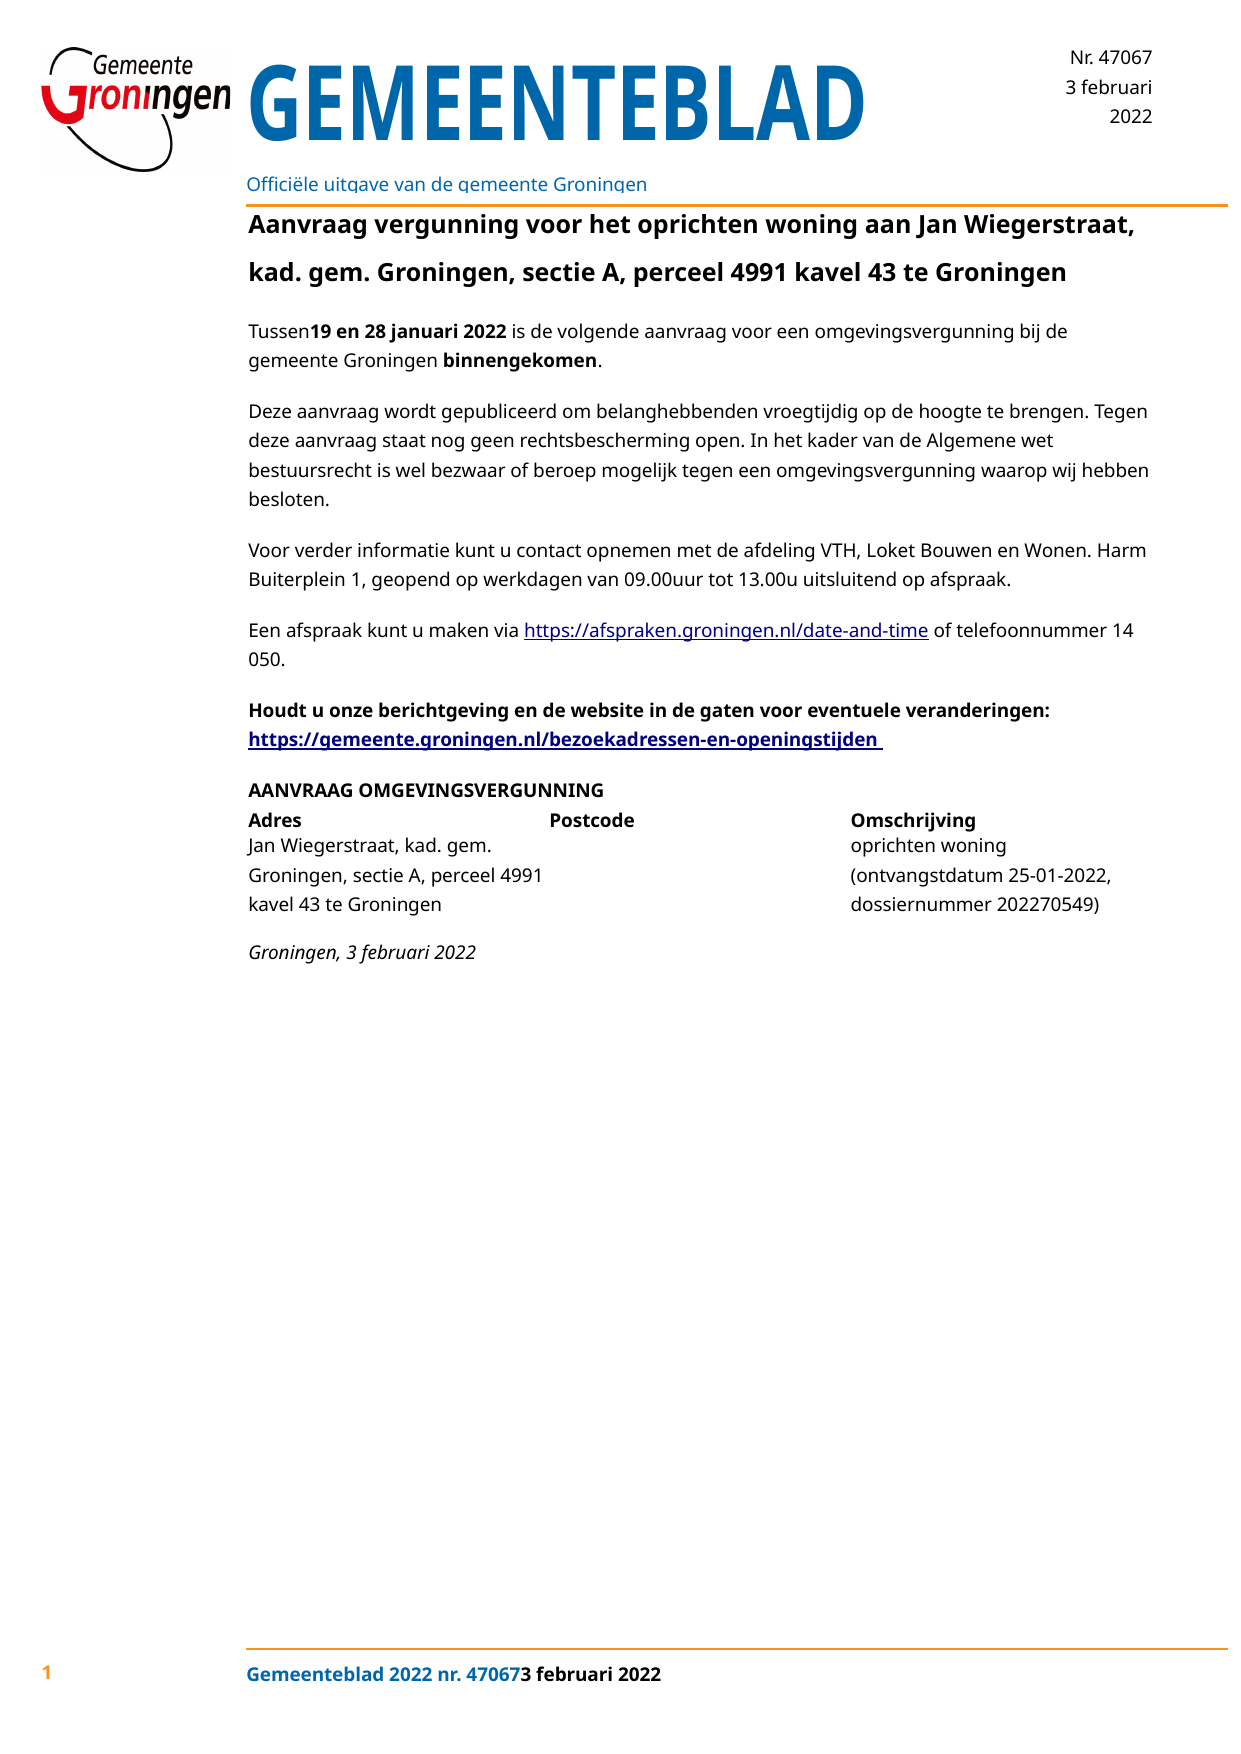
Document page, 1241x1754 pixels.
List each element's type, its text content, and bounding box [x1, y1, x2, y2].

text Deze aanvraag wordt gepubliceerd om belanghebbenden vroegtijdig op de hoogte te brengen. Tegen deze aanvraag staat nog geen rechtsbescherming open. In het kader van de Algemene wet bestuursrecht is wel bezwaar of beroep mogelijk tegen een omgevingsvergunning waarop wij hebben besloten. [248, 398, 1152, 512]
text Houdt u onze berichtgeving en de website in de gaten voor eventuele veranderingen: https://gemeente.groningen.nl/bezoekadressen-en-openingstijden [248, 697, 1152, 752]
text Voor verder informatie kunt u contact opnemen met de afdeling VTH, Loket Bouwen en Wonen. Harm Buiterplein 1, geopend op werkdagen van 09.00uur tot 13.00u uitsluitend op afspraak. [248, 537, 1152, 592]
table_header Postcode [549, 807, 850, 832]
table_header Adres [248, 807, 549, 832]
text Een afspraak kunt u maken via https://afspraken.groningen.nl/date-and-time of telefoonnummer 14 050. [248, 617, 1152, 672]
text AANVRAAG OMGEVINGSVERGUNNING [248, 777, 1152, 803]
picture [41, 47, 231, 172]
table_header Omschrijving [850, 807, 1152, 832]
table_cell [549, 833, 850, 917]
text Aanvraag vergunning voor het oprichten woning aan Jan Wiegerstraat, kad. gem. Groningen, sectie A, perceel 4991 kavel 43 te Groningen [248, 207, 1152, 288]
table_cell oprichten woning (ontvangstdatum 25-01-2022, dossiernummer 202270549) [850, 833, 1152, 917]
text Tussen19 en 28 januari 2022 is de volgende aanvraag voor een omgevingsvergunning bij de gemeente Groningen binnengekomen. [248, 318, 1152, 373]
text Groningen, 3 februari 2022 [248, 939, 1152, 964]
table_cell Jan Wiegerstraat, kad. gem. Groningen, sectie A, perceel 4991 kavel 43 te Groningen [248, 833, 549, 917]
